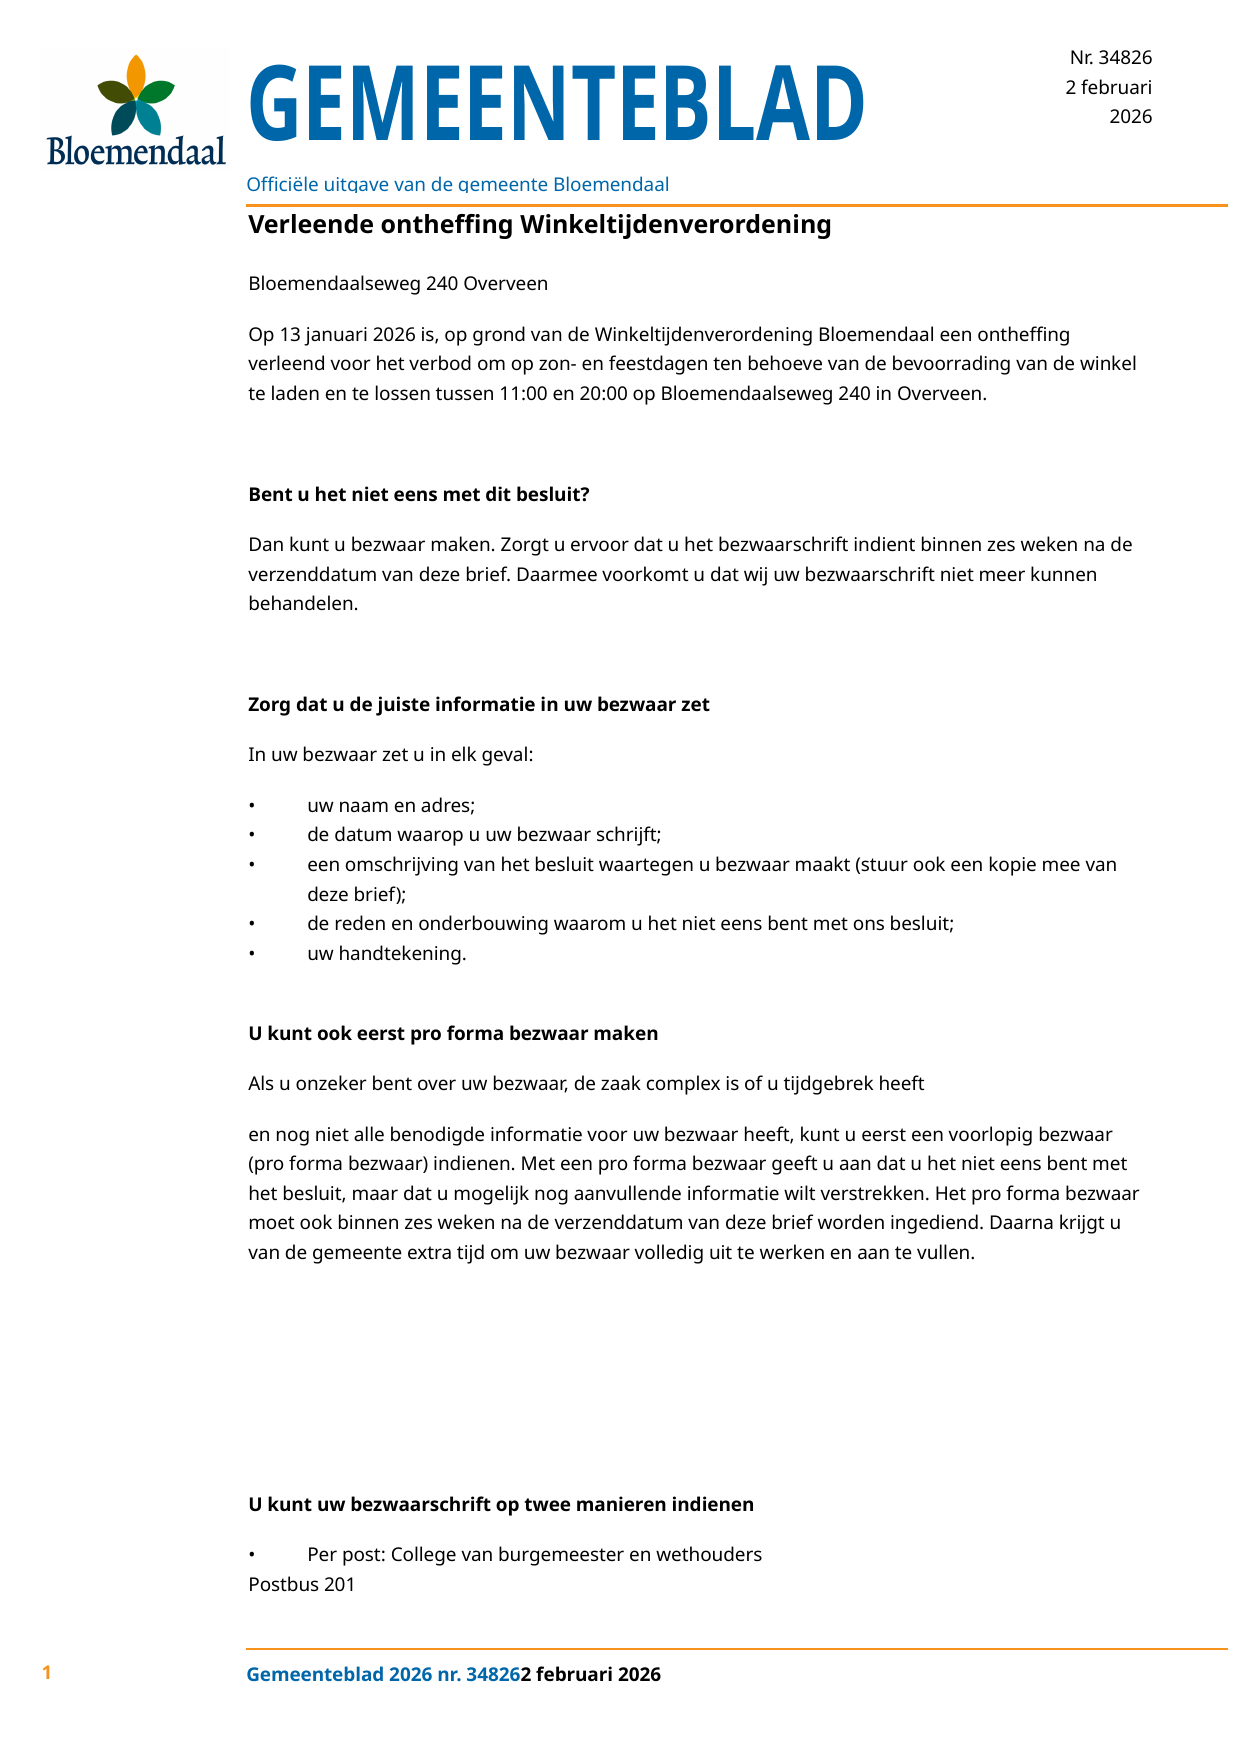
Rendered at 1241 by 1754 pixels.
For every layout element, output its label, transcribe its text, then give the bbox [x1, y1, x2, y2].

text Verleende ontheffing Winkeltijdenverordening [248, 207, 1152, 241]
text Dan kunt u bezwaar maken. Zorgt u ervoor dat u het bezwaarschrift indient binnen zes weken na de verzenddatum van deze brief. Daarmee voorkomt u dat wij uw bezwaarschrift niet meer kunnen behandelen. [248, 531, 1152, 616]
list de datum waarop u uw bezwaar schrijft; [248, 822, 1152, 847]
list een omschrijving van het besluit waartegen u bezwaar maakt (stuur ook een kopie mee van deze brief); [248, 851, 1152, 906]
text Postbus 201 [248, 1571, 1152, 1597]
picture [41, 47, 231, 172]
text Als u onzeker bent over uw bezwaar, de zaak complex is of u tijdgebrek heeft [248, 1070, 1152, 1096]
text Bloemendaalseweg 240 Overveen [248, 270, 1152, 296]
text U kunt ook eerst pro forma bezwaar maken [248, 1020, 1152, 1046]
list uw handtekening. [248, 940, 1152, 966]
text U kunt uw bezwaarschrift op twee manieren indienen [248, 1491, 1152, 1517]
text Bent u het niet eens met dit besluit? [248, 481, 1152, 506]
text en nog niet alle benodigde informatie voor uw bezwaar heeft, kunt u eerst een voorlopig bezwaar (pro forma bezwaar) indienen. Met een pro forma bezwaar geeft u aan dat u het niet eens bent met het besluit, maar dat u mogelijk nog aanvullende informatie wilt verstrekken. Het pro forma bezwaar moet ook binnen zes weken na de verzenddatum van deze brief worden ingediend. Daarna krijgt u van de gemeente extra tijd om uw bezwaar volledig uit te werken en aan te vullen. [248, 1121, 1152, 1265]
text Op 13 januari 2026 is, op grond van de Winkeltijdenverordening Bloemendaal een ontheffing verleend voor het verbod om op zon- en feestdagen ten behoeve van de bevoorrading van de winkel te laden en te lossen tussen 11:00 en 20:00 op Bloemendaalseweg 240 in Overveen. [248, 321, 1152, 406]
list uw naam en adres; [248, 792, 1152, 818]
text Zorg dat u de juiste informatie in uw bezwaar zet [248, 691, 1152, 717]
list de reden en onderbouwing waarom u het niet eens bent met ons besluit; [248, 910, 1152, 936]
list Per post: College van burgemeester en wethouders [248, 1542, 1152, 1567]
text In uw bezwaar zet u in elk geval: [248, 742, 1152, 767]
